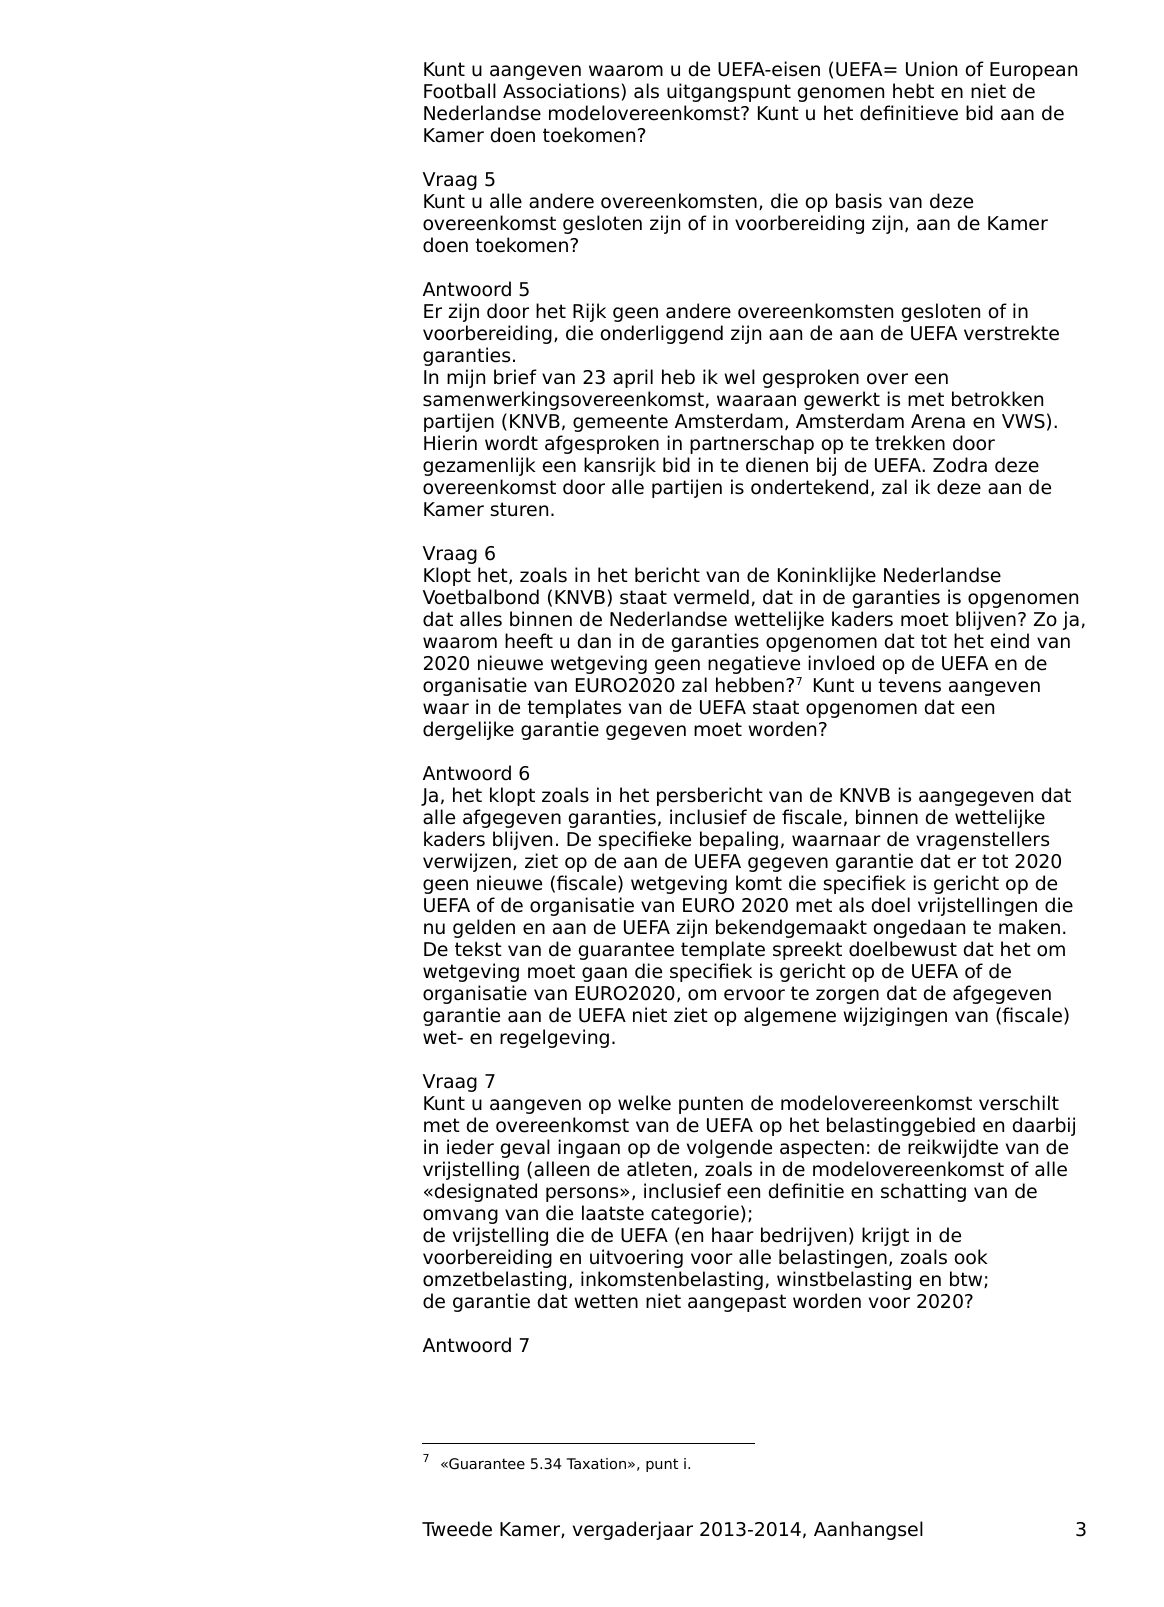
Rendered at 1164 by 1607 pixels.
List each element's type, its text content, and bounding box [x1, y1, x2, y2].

text Antwoord 7 [422, 1335, 1087, 1357]
text Kunt u alle andere overeenkomsten, die op basis van deze overeenkomst gesloten zijn of in voorbereiding zijn, aan de Kamer doen toekomen? [422, 191, 1087, 257]
text Kunt u aangeven waarom u de UEFA-eisen (UEFA= Union of European Football Associations) als uitgangspunt genomen hebt en niet de Nederlandse modelovereenkomst? Kunt u het definitieve bid aan de Kamer doen toekomen? [422, 59, 1087, 147]
text Vraag 7 [422, 1071, 1087, 1093]
text Antwoord 6 [422, 763, 1087, 785]
text Antwoord 5 [422, 279, 1087, 301]
text Kunt u aangeven op welke punten de modelovereenkomst verschilt met de overeenkomst van de UEFA op het belastinggebied en daarbij in ieder geval ingaan op de volgende aspecten: de reikwijdte van de vrijstelling (alleen de atleten, zoals in de modelovereenkomst of alle «designated persons», inclusief een definitie en schatting van de omvang van die laatste categorie); [422, 1093, 1087, 1225]
text de garantie dat wetten niet aangepast worden voor 2020? [422, 1291, 1087, 1313]
text Vraag 5 [422, 169, 1087, 191]
text In mijn brief van 23 april heb ik wel gesproken over een samenwerkingsovereenkomst, waaraan gewerkt is met betrokken partijen (KNVB, gemeente Amsterdam, Amsterdam Arena en VWS). Hierin wordt afgesproken in partnerschap op te trekken door gezamenlijk een kansrijk bid in te dienen bij de UEFA. Zodra deze overeenkomst door alle partijen is ondertekend, zal ik deze aan de Kamer sturen. [422, 367, 1087, 521]
text Vraag 6 [422, 543, 1087, 565]
text Klopt het, zoals in het bericht van de Koninklijke Nederlandse Voetbalbond (KNVB) staat vermeld, dat in de garanties is opgenomen dat alles binnen de Nederlandse wettelijke kaders moet blijven? Zo ja, waarom heeft u dan in de garanties opgenomen dat tot het eind van 2020 nieuwe wetgeving geen negatieve invloed op de UEFA en de organisatie van EURO2020 zal hebben? Kunt u tevens aangeven waar in de templates van de UEFA staat opgenomen dat een dergelijke garantie gegeven moet worden? [422, 565, 1087, 741]
text Ja, het klopt zoals in het persbericht van de KNVB is aangegeven dat alle afgegeven garanties, inclusief de fiscale, binnen de wettelijke kaders blijven. De specifieke bepaling, waarnaar de vragenstellers verwijzen, ziet op de aan de UEFA gegeven garantie dat er tot 2020 geen nieuwe (fiscale) wetgeving komt die specifiek is gericht op de UEFA of de organisatie van EURO 2020 met als doel vrijstellingen die nu gelden en aan de UEFA zijn bekendgemaakt ongedaan te maken. De tekst van de guarantee template spreekt doelbewust dat het om wetgeving moet gaan die specifiek is gericht op de UEFA of de organisatie van EURO2020, om ervoor te zorgen dat de afgegeven garantie aan de UEFA niet ziet op algemene wijzigingen van (fiscale) wet- en regelgeving. [422, 785, 1087, 1049]
text Er zijn door het Rijk geen andere overeenkomsten gesloten of in voorbereiding, die onderliggend zijn aan de aan de UEFA verstrekte garanties. [422, 301, 1087, 367]
text «Guarantee 5.34 Taxation», punt i. [422, 1452, 1087, 1474]
text de vrijstelling die de UEFA (en haar bedrijven) krijgt in de voorbereiding en uitvoering voor alle belastingen, zoals ook omzetbelasting, inkomstenbelasting, winstbelasting en btw; [422, 1225, 1087, 1291]
